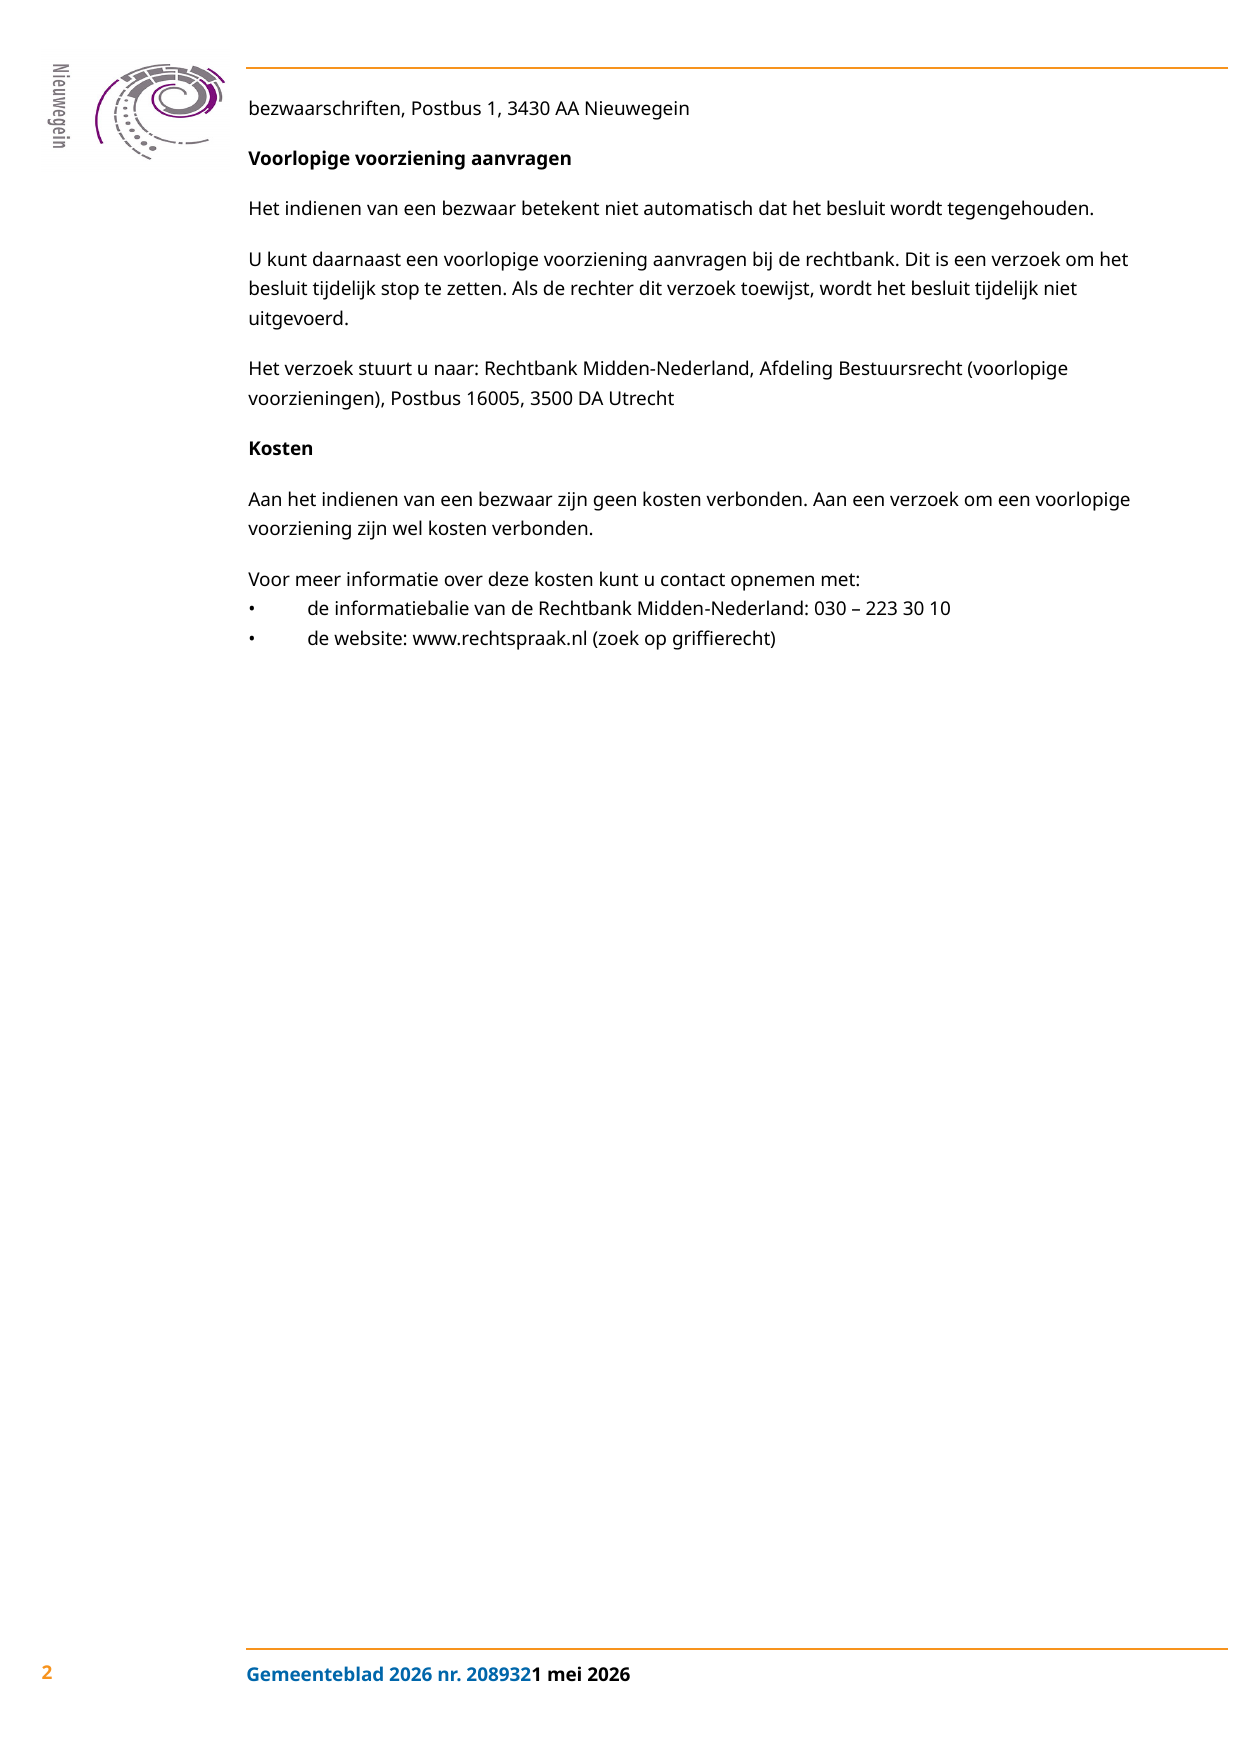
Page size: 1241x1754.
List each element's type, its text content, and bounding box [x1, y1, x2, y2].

list de website: www.rechtspraak.nl (zoek op griffierecht) [248, 625, 1152, 651]
text Aan het indienen van een bezwaar zijn geen kosten verbonden. Aan een verzoek om een voorlopige voorziening zijn wel kosten verbonden. [248, 486, 1152, 541]
text Het verzoek stuurt u naar: Rechtbank Midden-Nederland, Afdeling Bestuursrecht (voorlopige voorzieningen), Postbus 16005, 3500 DA Utrecht [248, 356, 1152, 411]
picture [41, 47, 231, 172]
text Voor meer informatie over deze kosten kunt u contact opnemen met: [248, 566, 1152, 592]
list de informatiebalie van de Rechtbank Midden‑Nederland: 030 – 223 30 10 [248, 596, 1152, 621]
text Voorlopige voorziening aanvragen [248, 145, 1152, 171]
text Kosten [248, 436, 1152, 461]
text Het indienen van een bezwaar betekent niet automatisch dat het besluit wordt tegengehouden. [248, 196, 1152, 221]
text bezwaarschriften, Postbus 1, 3430 AA Nieuwegein [248, 95, 1152, 121]
text U kunt daarnaast een voorlopige voorziening aanvragen bij de rechtbank. Dit is een verzoek om het besluit tijdelijk stop te zetten. Als de rechter dit verzoek toewijst, wordt het besluit tijdelijk niet uitgevoerd. [248, 246, 1152, 331]
